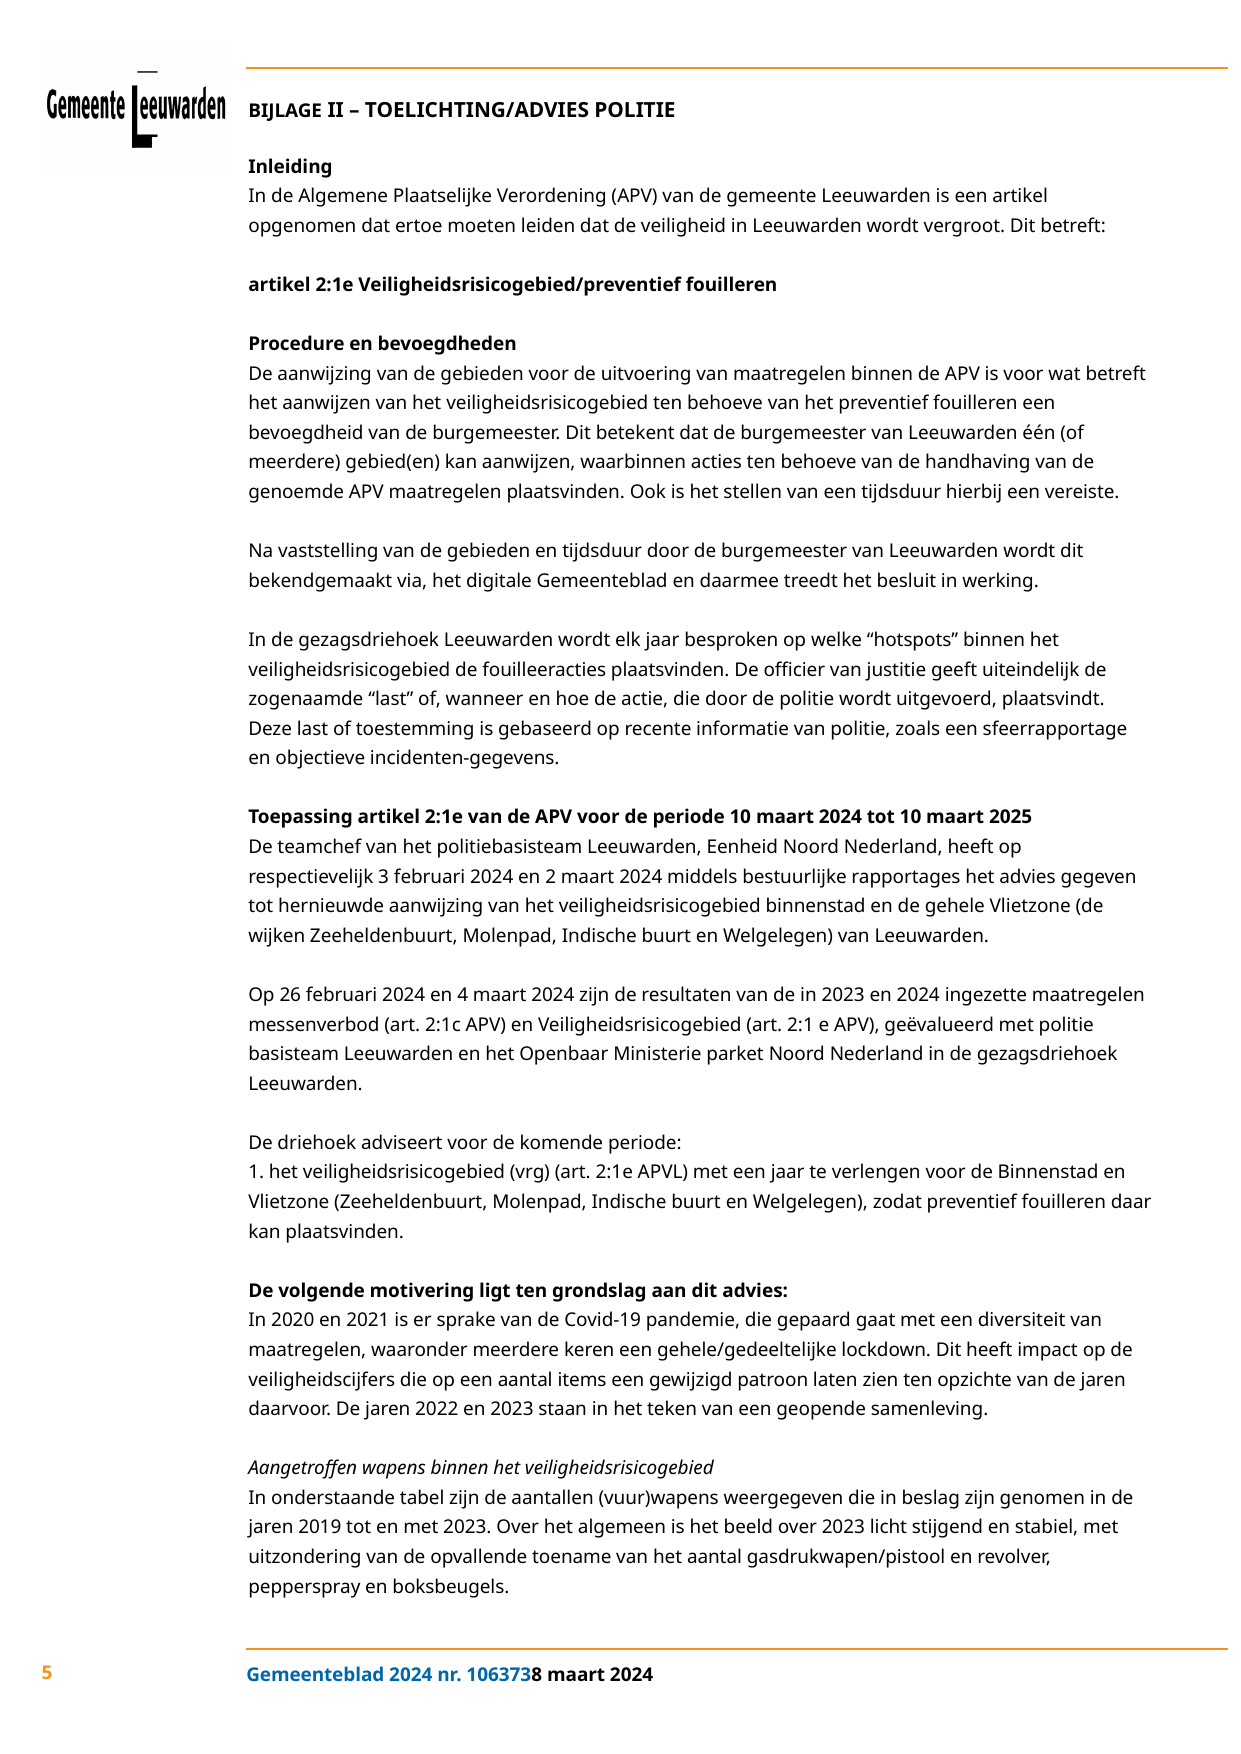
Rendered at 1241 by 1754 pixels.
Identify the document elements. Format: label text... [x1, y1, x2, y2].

text Toepassing artikel 2:1e van de APV voor de periode 10 maart 2024 tot 10 maart 2025 [248, 804, 1152, 829]
text Procedure en bevoegdheden [248, 330, 1152, 356]
text In de Algemene Plaatselijke Verordening (APV) van de gemeente Leeuwarden is een artikel opgenomen dat ertoe moeten leiden dat de veiligheid in Leeuwarden wordt vergroot. Dit betreft: [248, 182, 1152, 238]
text Op 26 februari 2024 en 4 maart 2024 zijn de resultaten van de in 2023 en 2024 ingezette maatregelen messenverbod (art. 2:1c APV) en Veiligheidsrisicogebied (art. 2:1 e APV), geëvalueerd met politie basisteam Leeuwarden en het Openbaar Ministerie parket Noord Nederland in de gezagsdriehoek Leeuwarden. [248, 981, 1152, 1096]
text De driehoek adviseert voor de komende periode: [248, 1129, 1152, 1155]
picture [41, 47, 231, 172]
text In 2020 en 2021 is er sprake van de Covid-19 pandemie, die gepaard gaat met een diversiteit van maatregelen, waaronder meerdere keren een gehele/gedeeltelijke lockdown. Dit heeft impact op de veiligheidscijfers die op een aantal items een gewijzigd patroon laten zien ten opzichte van de jaren daarvoor. De jaren 2022 en 2023 staan in het teken van een geopende samenleving. [248, 1307, 1152, 1421]
text Inleiding [248, 153, 1152, 179]
text Aangetroffen wapens binnen het veiligheidsrisicogebied [248, 1454, 1152, 1480]
text artikel 2:1e Veiligheidsrisicogebied/preventief fouilleren [248, 271, 1152, 297]
text In onderstaande tabel zijn de aantallen (vuur)wapens weergegeven die in beslag zijn genomen in de jaren 2019 tot en met 2023. Over het algemeen is het beeld over 2023 licht stijgend en stabiel, met uitzondering van de opvallende toename van het aantal gasdrukwapen/pistool en revolver, pepperspray en boksbeugels. [248, 1484, 1152, 1599]
text In de gezagsdriehoek Leeuwarden wordt elk jaar besproken op welke “hotspots” binnen het veiligheidsrisicogebied de fouilleeracties plaatsvinden. De officier van justitie geeft uiteindelijk de zogenaamde “last” of, wanneer en hoe de actie, die door de politie wordt uitgevoerd, plaatsvindt. Deze last of toestemming is gebaseerd op recente informatie van politie, zoals een sfeerrapportage en objectieve incidenten-gegevens. [248, 626, 1152, 770]
text 1. het veiligheidsrisicogebied (vrg) (art. 2:1e APVL) met een jaar te verlengen voor de Binnenstad en Vlietzone (Zeeheldenbuurt, Molenpad, Indische buurt en Welgelegen), zodat preventief fouilleren daar kan plaatsvinden. [248, 1159, 1152, 1244]
text Na vaststelling van de gebieden en tijdsduur door de burgemeester van Leeuwarden wordt dit bekendgemaakt via, het digitale Gemeenteblad en daarmee treedt het besluit in werking. [248, 537, 1152, 593]
text De volgende motivering ligt ten grondslag aan dit advies: [248, 1277, 1152, 1303]
text De aanwijzing van de gebieden voor de uitvoering van maatregelen binnen de APV is voor wat betreft het aanwijzen van het veiligheidsrisicogebied ten behoeve van het preventief fouilleren een bevoegdheid van de burgemeester. Dit betekent dat de burgemeester van Leeuwarden één (of meerdere) gebied(en) kan aanwijzen, waarbinnen acties ten behoeve van de handhaving van de genoemde APV maatregelen plaatsvinden. Ook is het stellen van een tijdsduur hierbij een vereiste. [248, 360, 1152, 504]
text BIJLAGE II – TOELICHTING/ADVIES POLITIE [248, 95, 1152, 123]
text De teamchef van het politiebasisteam Leeuwarden, Eenheid Noord Nederland, heeft op respectievelijk 3 februari 2024 en 2 maart 2024 middels bestuurlijke rapportages het advies gegeven tot hernieuwde aanwijzing van het veiligheidsrisicogebied binnenstad en de gehele Vlietzone (de wijken Zeeheldenbuurt, Molenpad, Indische buurt en Welgelegen) van Leeuwarden. [248, 833, 1152, 948]
